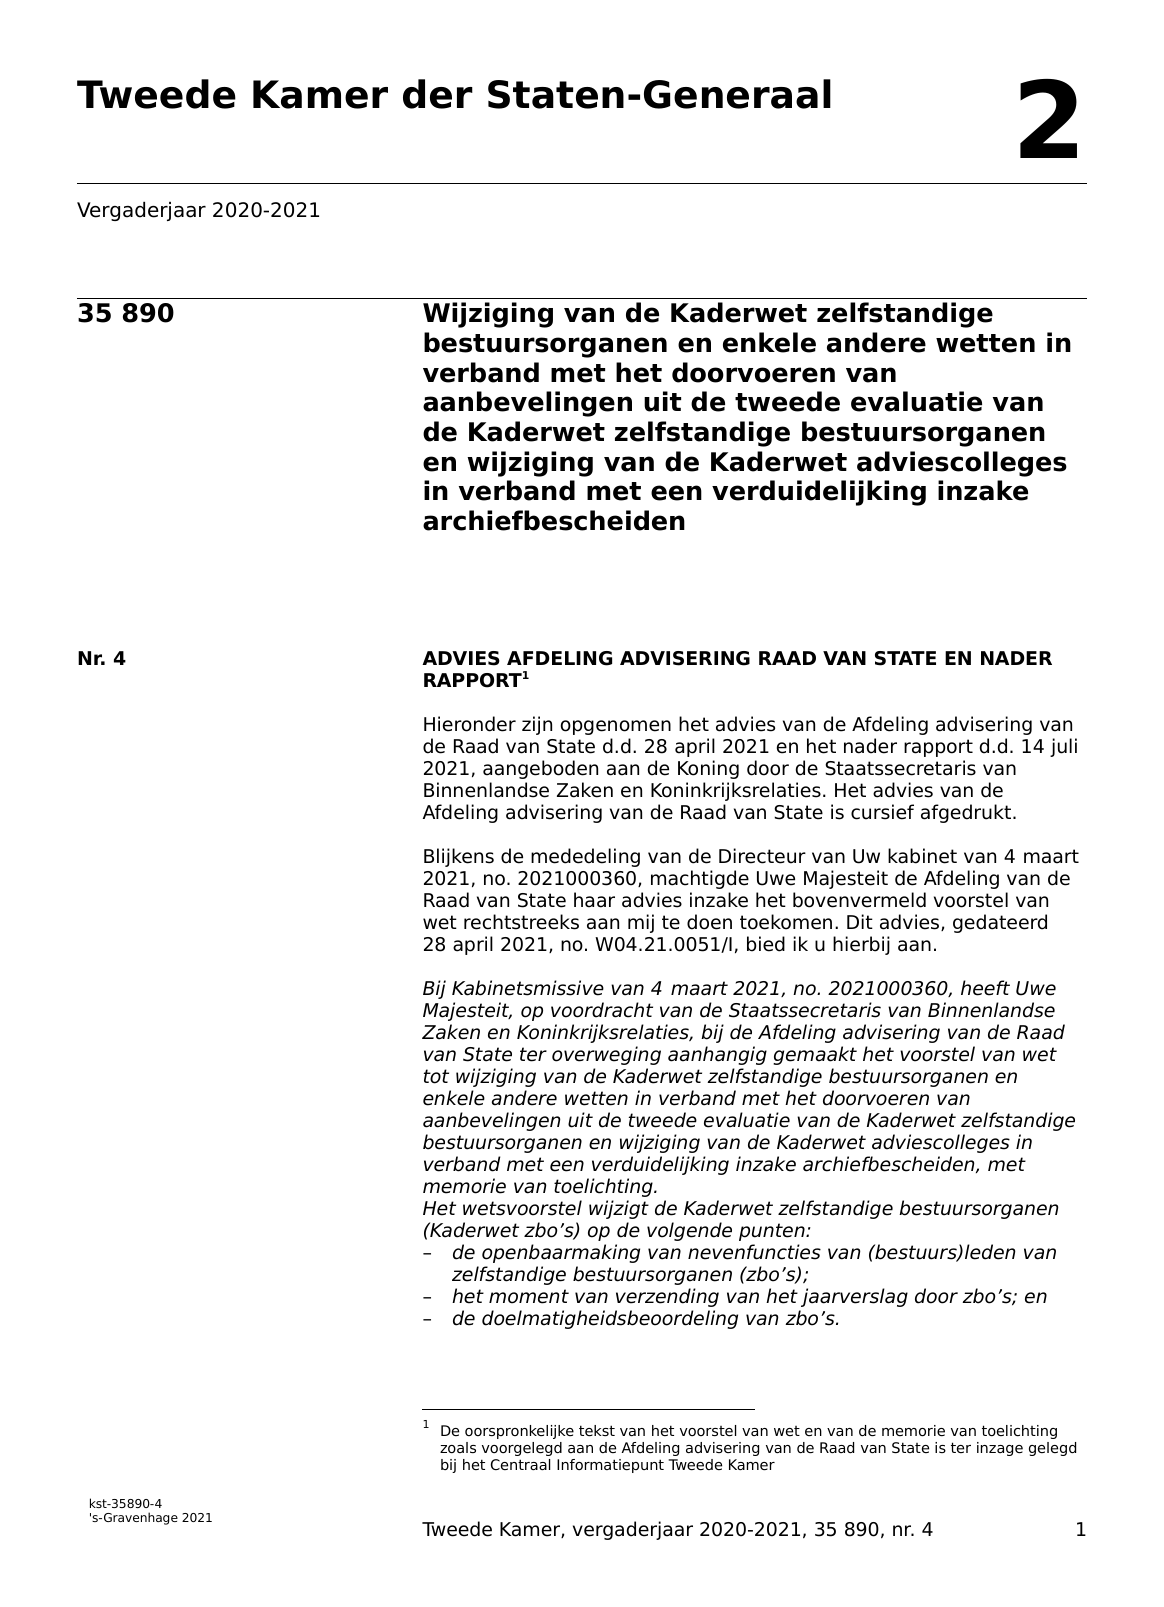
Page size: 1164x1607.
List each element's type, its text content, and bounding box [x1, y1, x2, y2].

subtitle 35 890 Wijziging van de Kaderwet zelfstandige bestuursorganen en enkele andere wetten in verband met het doorvoeren van aanbevelingen uit de tweede evaluatie van de Kaderwet zelfstandige bestuursorganen en wijziging van de Kaderwet adviescolleges in verband met een verduidelijking inzake archiefbescheiden [77, 299, 1087, 536]
text – het moment van verzending van het jaarverslag door zbo’s; en [422, 1286, 1087, 1307]
subtitle Nr. 4 ADVIES AFDELING ADVISERING RAAD VAN STATE EN NADER RAPPORT [77, 647, 1087, 691]
text Het wetsvoorstel wijzigt de Kaderwet zelfstandige bestuursorganen (Kaderwet zbo’s) op de volgende punten: [422, 1198, 1087, 1242]
text – de doelmatigheidsbeoordeling van zbo’s. [422, 1307, 1087, 1329]
table_header Tweede Kamer der Staten-Generaal [77, 59, 886, 183]
text kst-35890-4 [88, 1497, 323, 1511]
text 's-Gravenhage 2021 [88, 1511, 323, 1525]
text Hieronder zijn opgenomen het advies van de Afdeling advisering van de Raad van State d.d. 28 april 2021 en het nader rapport d.d. 14 juli 2021, aangeboden aan de Koning door de Staatssecretaris van Binnenlandse Zaken en Koninkrijksrelaties. Het advies van de Afdeling advisering van de Raad van State is cursief afgedrukt. [422, 714, 1087, 823]
table_cell Vergaderjaar 2020-2021 [77, 184, 1087, 298]
text Blijkens de mededeling van de Directeur van Uw kabinet van 4 maart 2021, no. 2021000360, machtigde Uwe Majesteit de Afdeling van de Raad van State haar advies inzake het bovenvermeld voorstel van wet rechtstreeks aan mij te doen toekomen. Dit advies, gedateerd 28 april 2021, no. W04.21.0051/I, bied ik u hierbij aan. [422, 846, 1087, 956]
text De oorspronkelijke tekst van het voorstel van wet en van de memorie van toelichting zoals voorgelegd aan de Afdeling advisering van de Raad van State is ter inzage gelegd bij het Centraal Informatiepunt Tweede Kamer [422, 1418, 1087, 1474]
table_header 2 [886, 59, 1087, 183]
text – de openbaarmaking van nevenfuncties van (bestuurs)leden van zelfstandige bestuursorganen (zbo’s); [422, 1242, 1087, 1286]
text Bij Kabinetsmissive van 4 maart 2021, no. 2021000360, heeft Uwe Majesteit, op voordracht van de Staatssecretaris van Binnenlandse Zaken en Koninkrijksrelaties, bij de Afdeling advisering van de Raad van State ter overweging aanhangig gemaakt het voorstel van wet tot wijziging van de Kaderwet zelfstandige bestuursorganen en enkele andere wetten in verband met het doorvoeren van aanbevelingen uit de tweede evaluatie van de Kaderwet zelfstandige bestuursorganen en wijziging van de Kaderwet adviescolleges in verband met een verduidelijking inzake archiefbescheiden, met memorie van toelichting. [422, 978, 1087, 1198]
